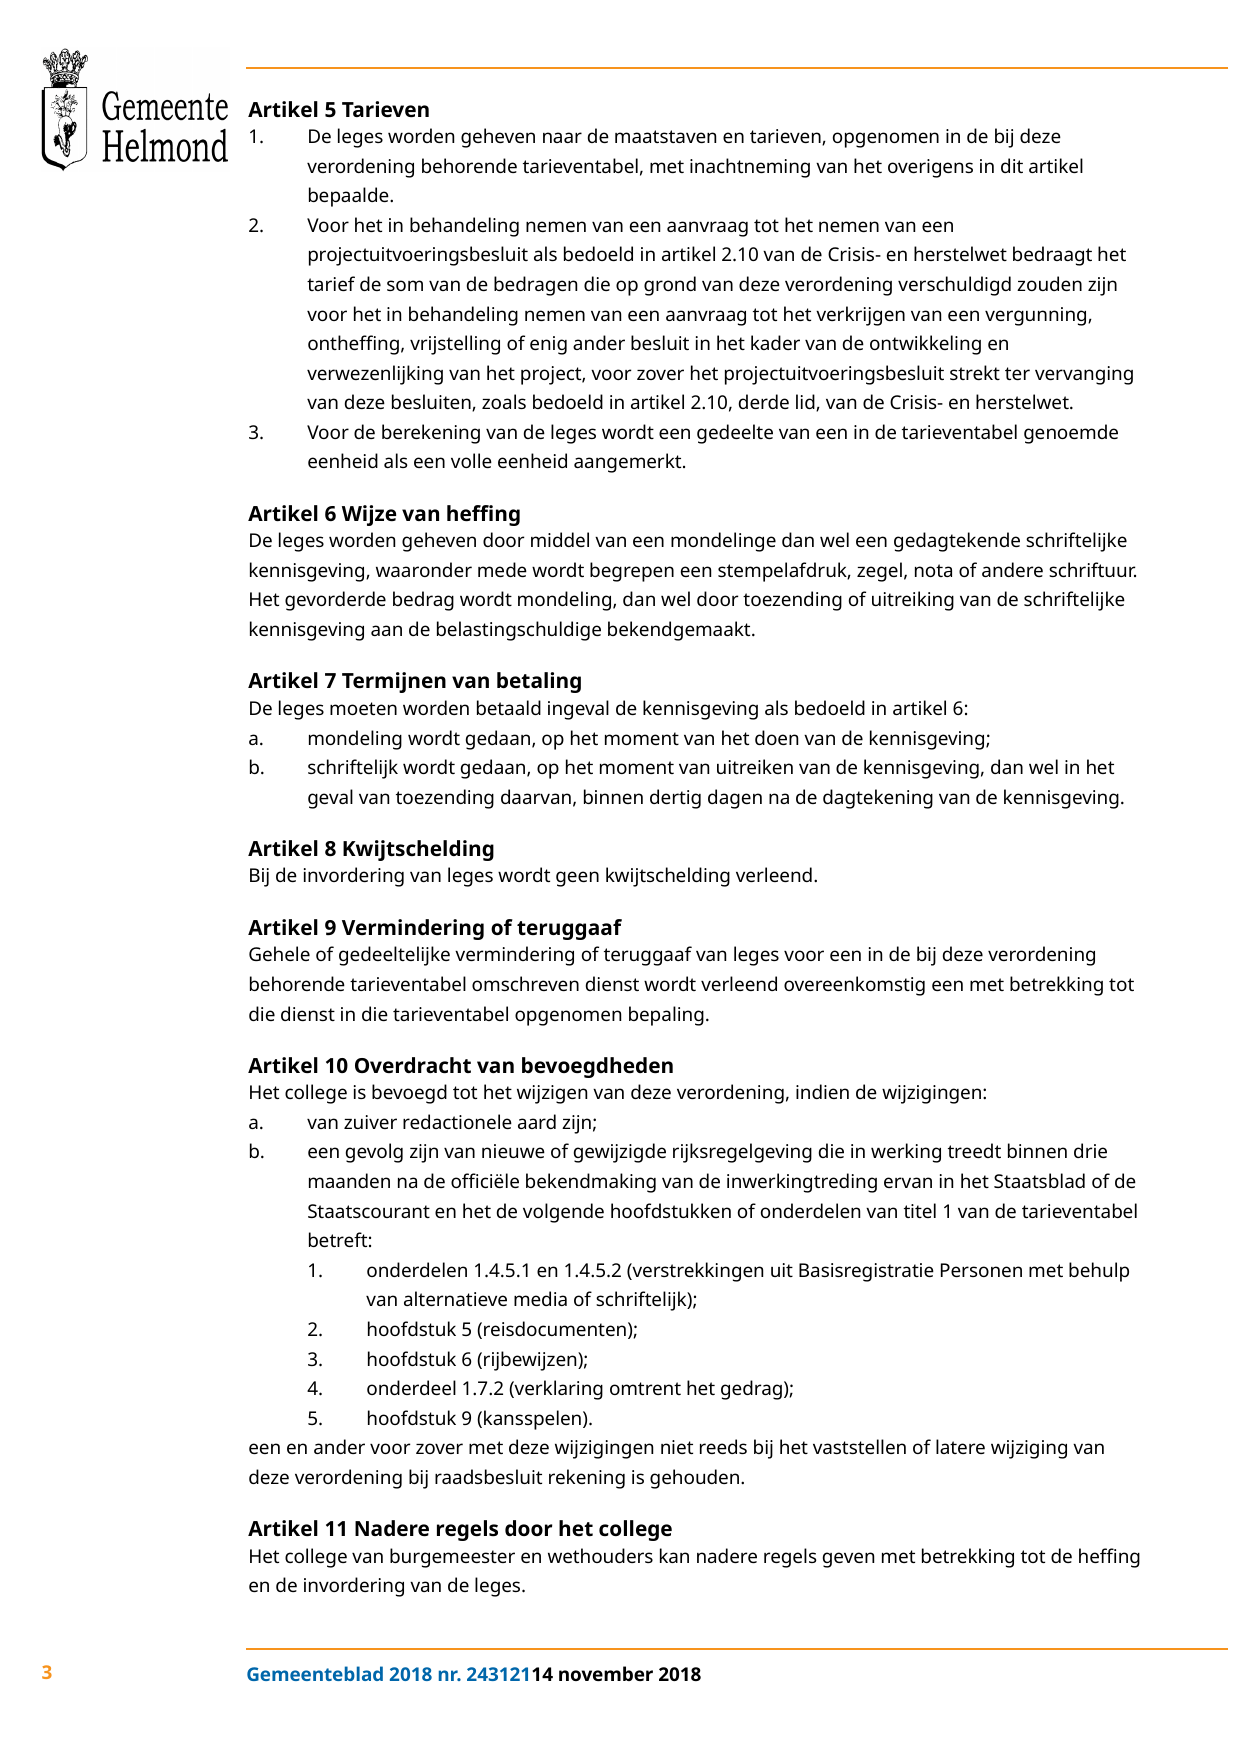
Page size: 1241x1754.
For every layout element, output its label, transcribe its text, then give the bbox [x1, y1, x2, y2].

text Artikel 10 Overdracht van bevoegdheden [248, 1051, 1152, 1079]
list schriftelijk wordt gedaan, op het moment van uitreiken van de kennisgeving, dan wel in het geval van toezending daarvan, binnen dertig dagen na de dagtekening van de kennisgeving. [248, 754, 1152, 809]
list Voor de berekening van de leges wordt een gedeelte van een in de tarieventabel genoemde eenheid als een volle eenheid aangemerkt. [248, 419, 1152, 474]
text Het college van burgemeester en wethouders kan nadere regels geven met betrekking tot de heffing en de invordering van de leges. [248, 1543, 1152, 1598]
text Artikel 9 Vermindering of teruggaaf [248, 913, 1152, 942]
text een en ander voor zover met deze wijzigingen niet reeds bij het vaststellen of latere wijziging van deze verordening bij raadsbesluit rekening is gehouden. [248, 1434, 1152, 1490]
text Artikel 8 Kwijtschelding [248, 834, 1152, 863]
text De leges worden geheven door middel van een mondelinge dan wel een gedagtekende schriftelijke kennisgeving, waaronder mede wordt begrepen een stempelafdruk, zegel, nota of andere schriftuur. Het gevorderde bedrag wordt mondeling, dan wel door toezending of uitreiking van de schriftelijke kennisgeving aan de belastingschuldige bekendgemaakt. [248, 527, 1152, 642]
text Artikel 6 Wijze van heffing [248, 499, 1152, 527]
text Het college is bevoegd tot het wijzigen van deze verordening, indien de wijzigingen: [248, 1079, 1152, 1105]
list hoofdstuk 5 (reisdocumenten); [307, 1316, 1152, 1342]
text Bij de invordering van leges wordt geen kwijtschelding verleend. [248, 863, 1152, 888]
list Voor het in behandeling nemen van een aanvraag tot het nemen van een projectuitvoeringsbesluit als bedoeld in artikel 2.10 van de Crisis- en herstelwet bedraagt het tarief de som van de bedragen die op grond van deze verordening verschuldigd zouden zijn voor het in behandeling nemen van een aanvraag tot het verkrijgen van een vergunning, ontheffing, vrijstelling of enig ander besluit in het kader van de ontwikkeling en verwezenlijking van het project, voor zover het projectuitvoeringsbesluit strekt ter vervanging van deze besluiten, zoals bedoeld in artikel 2.10, derde lid, van de Crisis- en herstelwet. [248, 212, 1152, 415]
list mondeling wordt gedaan, op het moment van het doen van de kennisgeving; [248, 725, 1152, 750]
list onderdelen 1.4.5.1 en 1.4.5.2 (verstrekkingen uit Basisregistratie Personen met behulp van alternatieve media of schriftelijk); [307, 1257, 1152, 1312]
list een gevolg zijn van nieuwe of gewijzigde rijksregelgeving die in werking treedt binnen drie maanden na de officiële bekendmaking van de inwerkingtreding ervan in het Staatsblad of de Staatscourant en het de volgende hoofdstukken of onderdelen van titel 1 van de tarieventabel betreft: [248, 1139, 1152, 1253]
list De leges worden geheven naar de maatstaven en tarieven, opgenomen in de bij deze verordening behorende tarieventabel, met inachtneming van het overigens in dit artikel bepaalde. [248, 123, 1152, 208]
text Artikel 7 Termijnen van betaling [248, 667, 1152, 695]
list hoofdstuk 9 (kansspelen). [307, 1405, 1152, 1431]
picture [41, 47, 231, 172]
text Artikel 11 Nadere regels door het college [248, 1514, 1152, 1543]
list onderdeel 1.7.2 (verklaring omtrent het gedrag); [307, 1375, 1152, 1401]
text Gehele of gedeeltelijke vermindering of teruggaaf van leges voor een in de bij deze verordening behorende tarieventabel omschreven dienst wordt verleend overeenkomstig een met betrekking tot die dienst in die tarieventabel opgenomen bepaling. [248, 942, 1152, 1026]
text De leges moeten worden betaald ingeval de kennisgeving als bedoeld in artikel 6: [248, 695, 1152, 721]
text Artikel 5 Tarieven [248, 95, 1152, 123]
list van zuiver redactionele aard zijn; [248, 1109, 1152, 1135]
list hoofdstuk 6 (rijbewijzen); [307, 1346, 1152, 1372]
